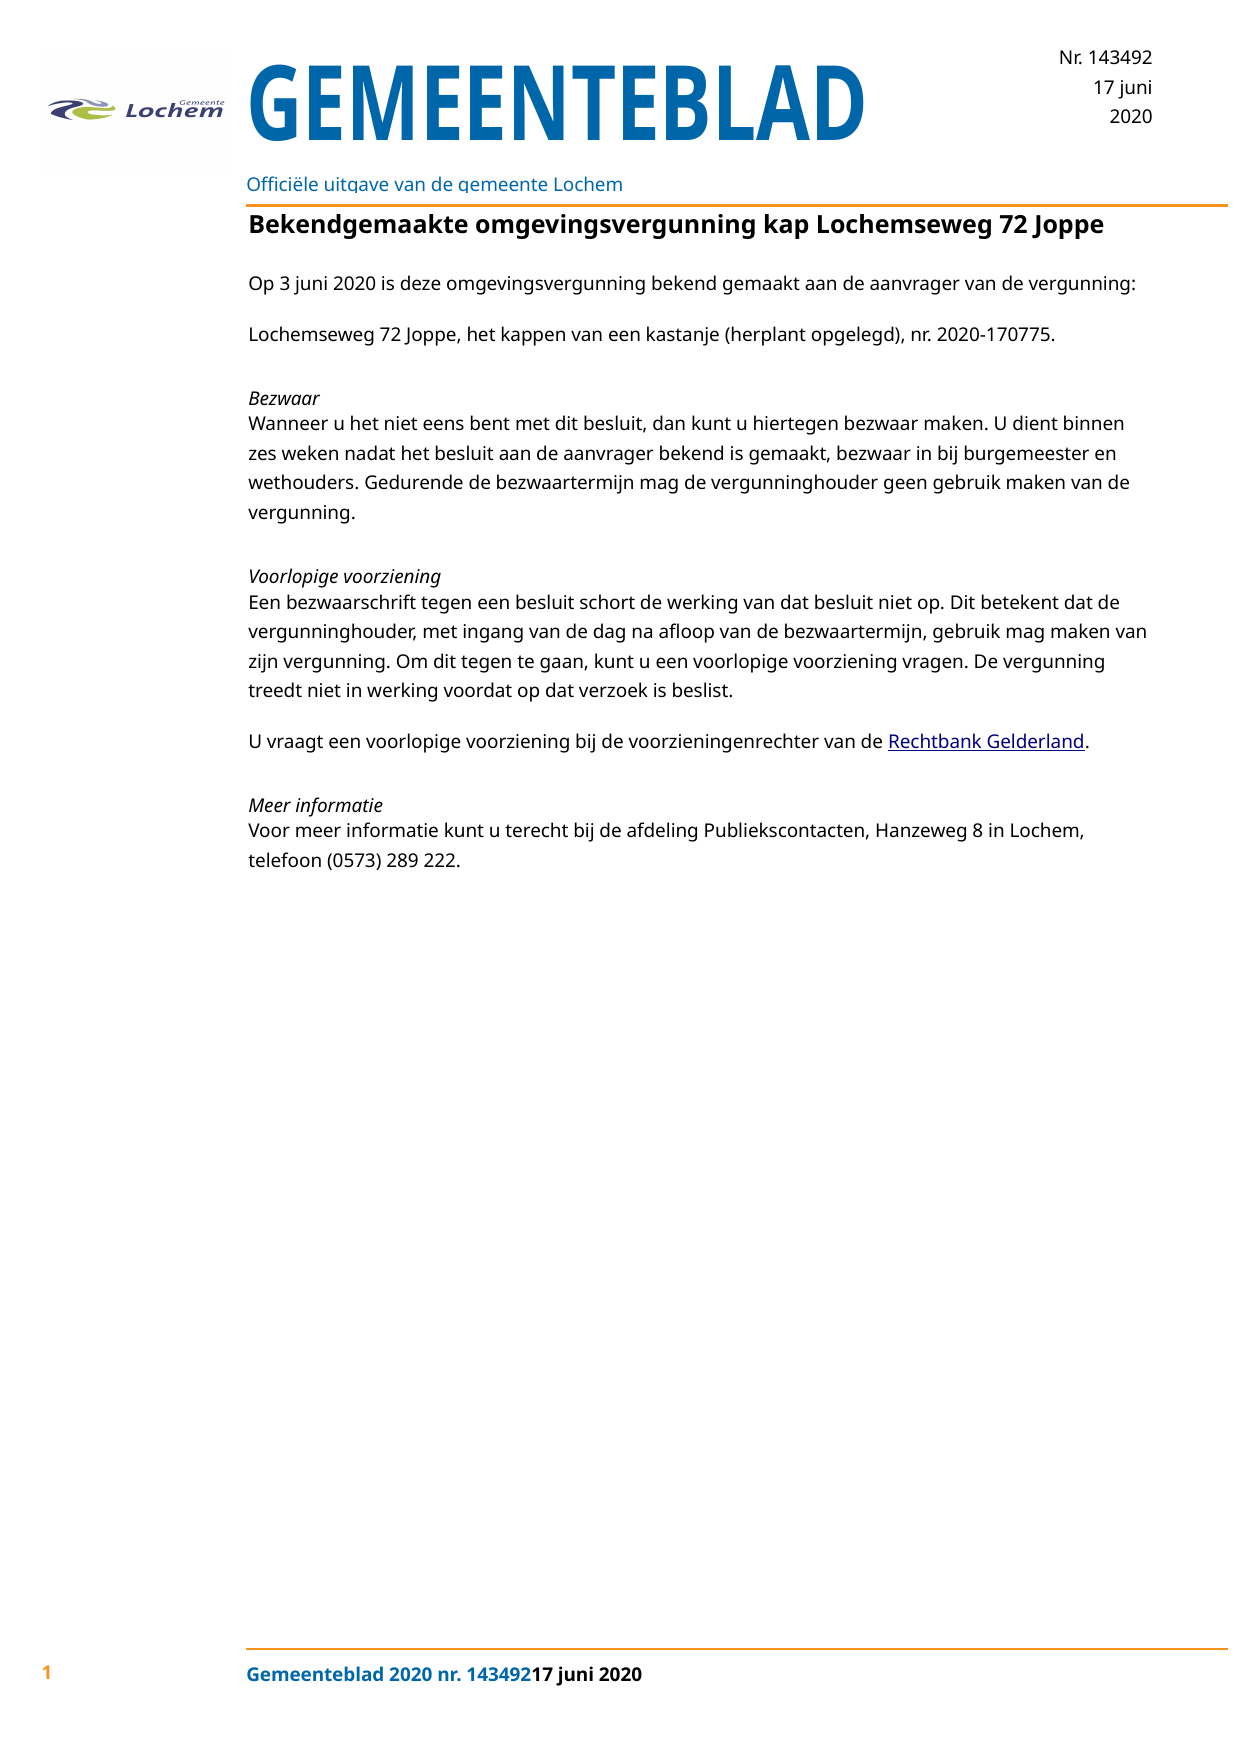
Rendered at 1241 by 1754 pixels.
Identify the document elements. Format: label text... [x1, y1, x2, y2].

picture [41, 47, 231, 172]
text Bezwaar [248, 385, 1152, 410]
text Lochemseweg 72 Joppe, het kappen van een kastanje (herplant opgelegd), nr. 2020-170775. [248, 321, 1152, 346]
text Meer informatie [248, 792, 1152, 818]
text Bekendgemaakte omgevingsvergunning kap Lochemseweg 72 Joppe [248, 207, 1152, 241]
text Voorlopige voorziening [248, 563, 1152, 589]
text Voor meer informatie kunt u terecht bij de afdeling Publiekscontacten, Hanzeweg 8 in Lochem, telefoon (0573) 289 222. [248, 818, 1152, 873]
text Een bezwaarschrift tegen een besluit schort de werking van dat besluit niet op. Dit betekent dat de vergunninghouder, met ingang van de dag na afloop van de bezwaartermijn, gebruik mag maken van zijn vergunning. Om dit tegen te gaan, kunt u een voorlopige voorziening vragen. De vergunning treedt niet in werking voordat op dat verzoek is beslist. [248, 589, 1152, 703]
text Op 3 juni 2020 is deze omgevingsvergunning bekend gemaakt aan de aanvrager van de vergunning: [248, 270, 1152, 296]
text Wanneer u het niet eens bent met dit besluit, dan kunt u hiertegen bezwaar maken. U dient binnen zes weken nadat het besluit aan de aanvrager bekend is gemaakt, bezwaar in bij burgemeester en wethouders. Gedurende de bezwaartermijn mag de vergunninghouder geen gebruik maken van de vergunning. [248, 410, 1152, 525]
text U vraagt een voorlopige voorziening bij de voorzieningenrechter van de Rechtbank Gelderland. [248, 728, 1152, 754]
